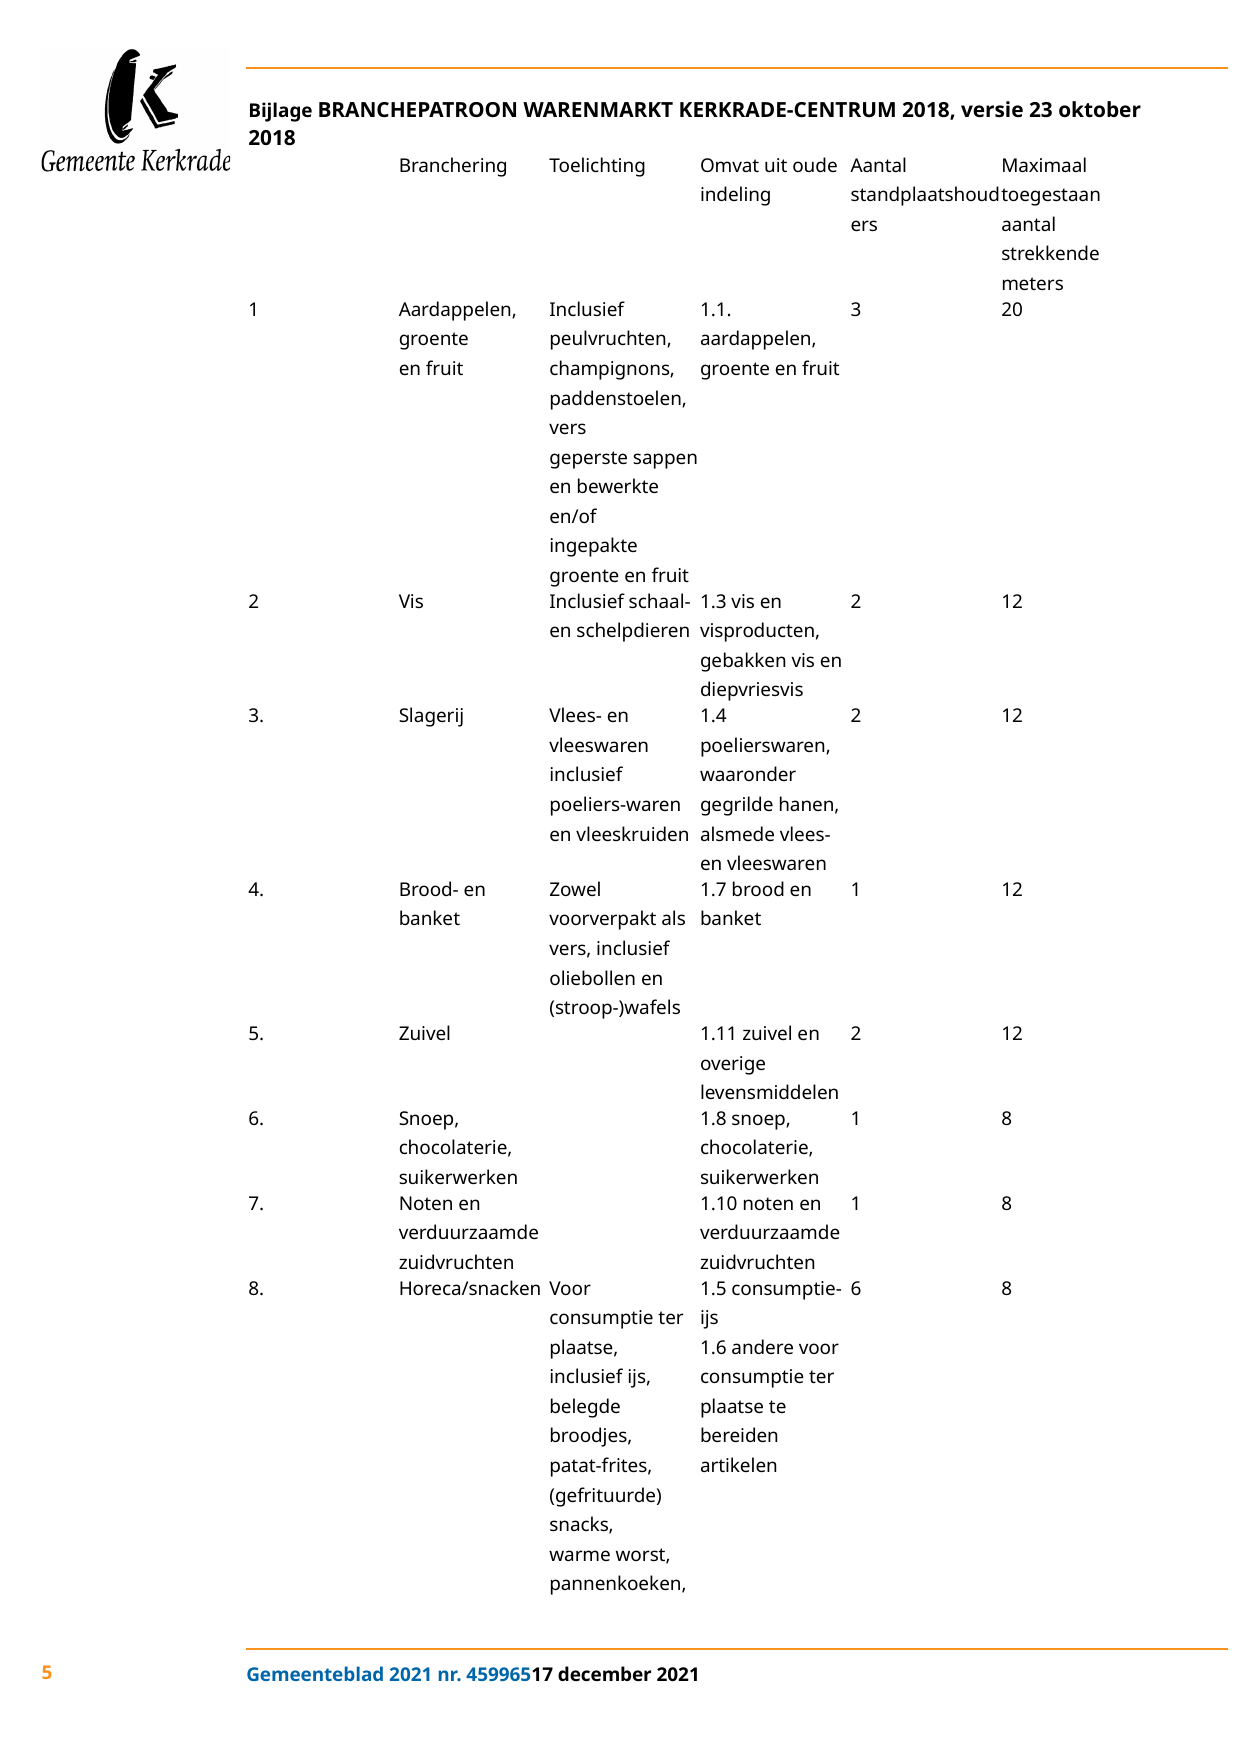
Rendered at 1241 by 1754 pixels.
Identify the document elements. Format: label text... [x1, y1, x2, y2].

table_cell Vlees- en vleeswaren inclusief poeliers-waren en vleeskruiden [549, 703, 700, 876]
table_cell 1.7 brood en banket [700, 876, 850, 1020]
table_cell 1.1. aardappelen, groente en fruit [700, 296, 850, 588]
table_cell Aardappelen, groente en fruit [399, 296, 549, 588]
table_cell 5. [248, 1020, 398, 1105]
table_header Aantal standplaatshouders [850, 152, 1001, 296]
table_cell 12 [1001, 703, 1152, 876]
table_cell Inclusief peulvruchten, champignons, paddenstoelen, vers geperste sappen en bewerkte en/of ingepakte groente en fruit [549, 296, 700, 588]
table_cell Inclusief schaal-en schelpdieren [549, 588, 700, 702]
table_cell 1.8 snoep, chocolaterie, suikerwerken [700, 1105, 850, 1190]
table_cell [549, 1190, 700, 1275]
table_cell 4. [248, 876, 398, 1020]
table_cell 2 [248, 588, 398, 702]
table_cell 6. [248, 1105, 398, 1190]
table_cell 12 [1001, 588, 1152, 702]
table_header [248, 152, 398, 296]
table_cell 1 [850, 876, 1001, 1020]
table_cell 8 [1001, 1275, 1152, 1596]
table_cell 1 [850, 1105, 1001, 1190]
table_cell Zowel voorverpakt als vers, inclusief oliebollen en (stroop-)wafels [549, 876, 700, 1020]
table_cell 12 [1001, 876, 1152, 1020]
table_header Branchering [399, 152, 549, 296]
table_cell Zuivel [399, 1020, 549, 1105]
table_cell 2 [850, 588, 1001, 702]
table_cell 3. [248, 703, 398, 876]
table_cell Vis [399, 588, 549, 702]
table_cell 6 [850, 1275, 1001, 1596]
table_cell 12 [1001, 1020, 1152, 1105]
table_cell 20 [1001, 296, 1152, 588]
table_cell Slagerij [399, 703, 549, 876]
table_cell Brood- en banket [399, 876, 549, 1020]
picture [41, 47, 231, 172]
table_cell 1 [850, 1190, 1001, 1275]
table_cell 1.5 consumptie-ijs 1.6 andere voor consumptie ter plaatse te bereiden artikelen [700, 1275, 850, 1596]
table_cell 1 [248, 296, 398, 588]
table_cell 8. [248, 1275, 398, 1596]
table_cell 1.11 zuivel en overige levensmiddelen [700, 1020, 850, 1105]
table_cell 3 [850, 296, 1001, 588]
table_cell 8 [1001, 1105, 1152, 1190]
table_cell 2 [850, 703, 1001, 876]
table_cell [549, 1020, 700, 1105]
table_cell 7. [248, 1190, 398, 1275]
table_cell 1.4 poelierswaren, waaronder gegrilde hanen, alsmede vlees- en vleeswaren [700, 703, 850, 876]
table_cell 8 [1001, 1190, 1152, 1275]
table_header Omvat uit oude indeling [700, 152, 850, 296]
table_cell 1.3 vis en visproducten, gebakken vis en diepvriesvis [700, 588, 850, 702]
text Bijlage BRANCHEPATROON WARENMARKT KERKRADE-CENTRUM 2018, versie 23 oktober 2018 [248, 95, 1152, 152]
table_header Toelichting [549, 152, 700, 296]
table_cell [549, 1105, 700, 1190]
table_cell 2 [850, 1020, 1001, 1105]
table_cell 1.10 noten en verduurzaamde zuidvruchten [700, 1190, 850, 1275]
table_header Maximaal toegestaan aantal strekkende meters [1001, 152, 1152, 296]
table_cell Voor consumptie ter plaatse, inclusief ijs, belegde broodjes, patat-frites, (gefrituurde) snacks, warme worst, pannenkoeken, [549, 1275, 700, 1596]
table_cell Noten en verduurzaamde zuidvruchten [399, 1190, 549, 1275]
table_cell Snoep, chocolaterie, suikerwerken [399, 1105, 549, 1190]
table_cell Horeca/snacken [399, 1275, 549, 1596]
